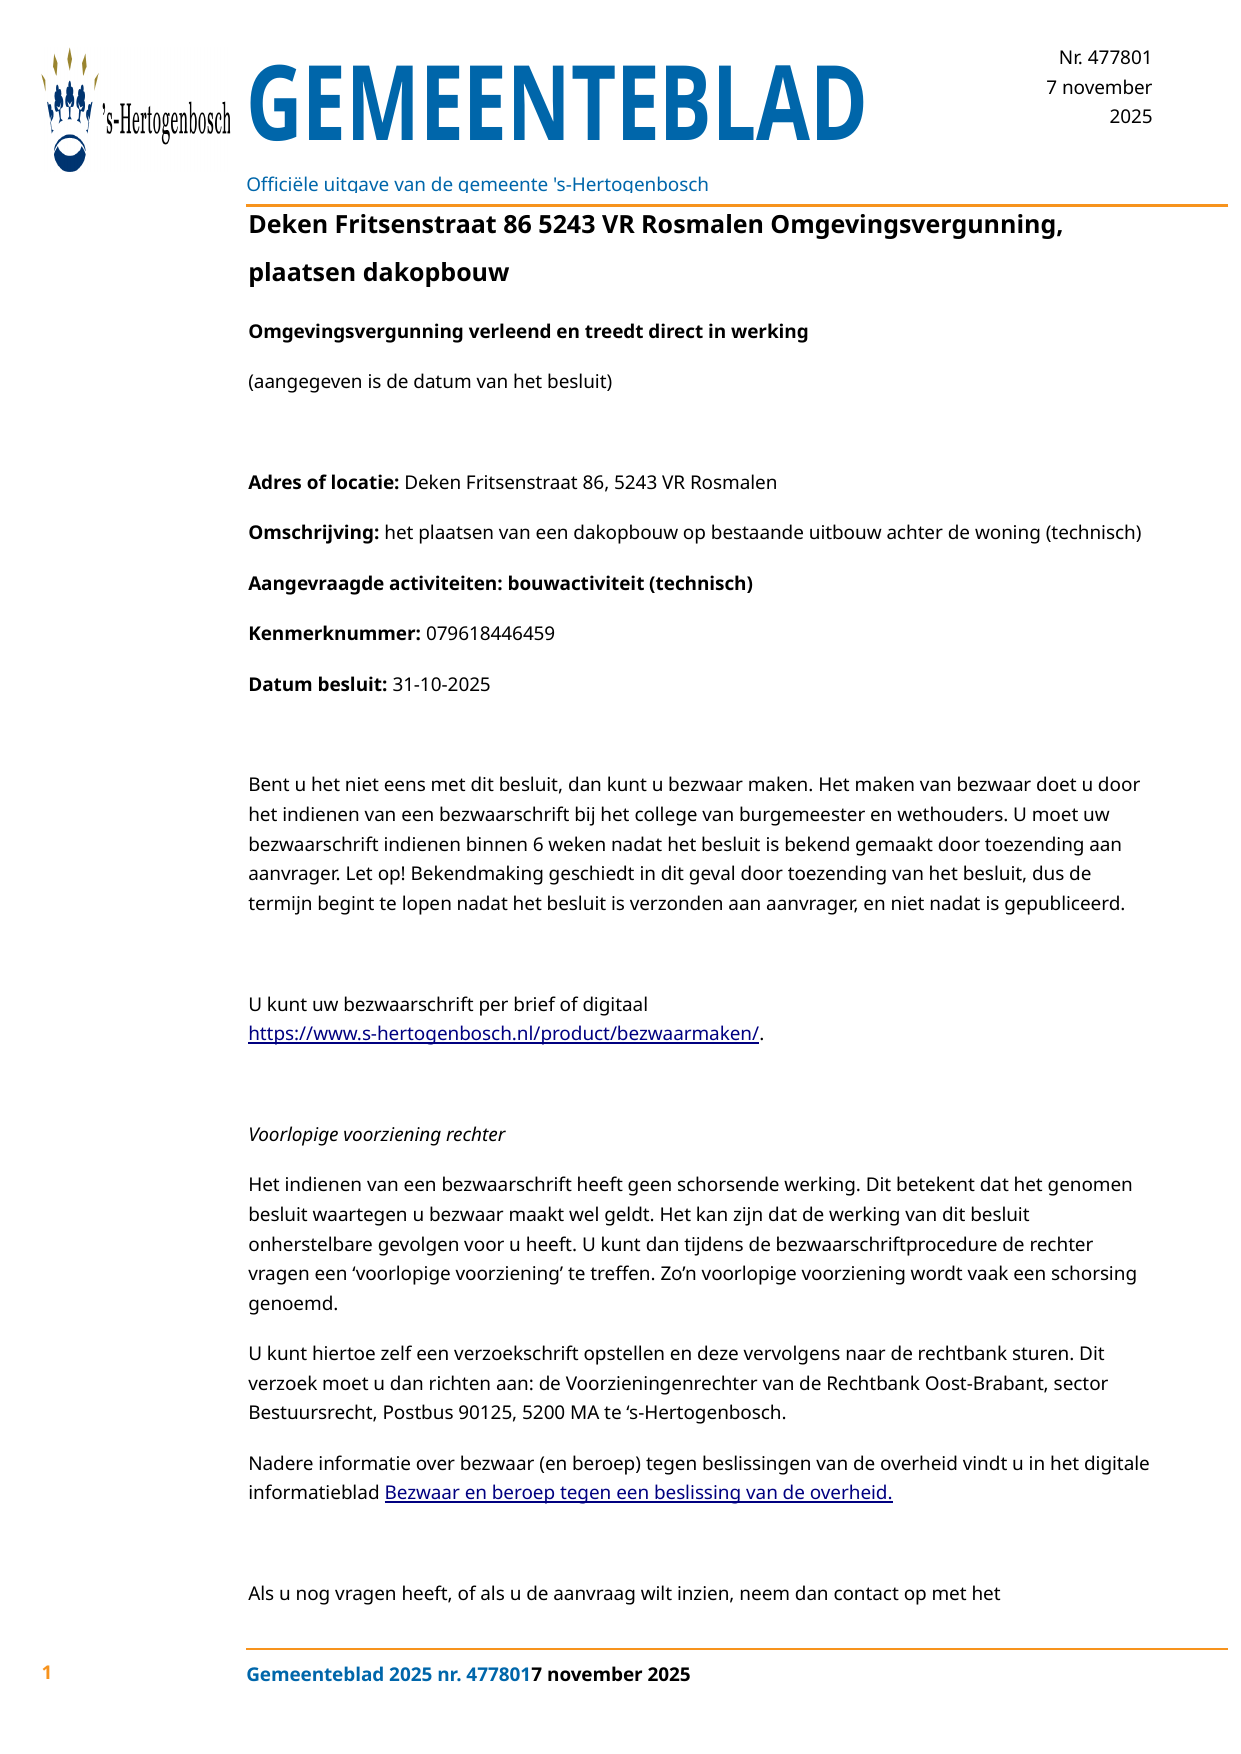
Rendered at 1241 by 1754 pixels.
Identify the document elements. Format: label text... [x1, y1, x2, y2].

text Aangevraagde activiteiten: bouwactiviteit (technisch) [248, 570, 1152, 596]
text Kenmerknummer: 079618446459 [248, 620, 1152, 646]
text Omgevingsvergunning verleend en treedt direct in werking [248, 318, 1152, 344]
text Deken Fritsenstraat 86 5243 VR Rosmalen Omgevingsvergunning, plaatsen dakopbouw [248, 207, 1152, 288]
text Omschrijving: het plaatsen van een dakopbouw op bestaande uitbouw achter de woning (technisch) [248, 519, 1152, 545]
text Bent u het niet eens met dit besluit, dan kunt u bezwaar maken. Het maken van bezwaar doet u door het indienen van een bezwaarschrift bij het college van burgemeester en wethouders. U moet uw bezwaarschrift indienen binnen 6 weken nadat het besluit is bekend gemaakt door toezending aan aanvrager. Let op! Bekendmaking geschiedt in dit geval door toezending van het besluit, dus de termijn begint te lopen nadat het besluit is verzonden aan aanvrager, en niet nadat is gepubliceerd. [248, 772, 1152, 916]
text Als u nog vragen heeft, of als u de aanvraag wilt inzien, neem dan contact op met het [248, 1580, 1152, 1606]
text Nadere informatie over bezwaar (en beroep) tegen beslissingen van de overheid vindt u in het digitale informatieblad Bezwaar en beroep tegen een beslissing van de overheid. [248, 1450, 1152, 1505]
picture [41, 47, 231, 172]
text (aangegeven is de datum van het besluit) [248, 368, 1152, 394]
text Adres of locatie: Deken Fritsenstraat 86, 5243 VR Rosmalen [248, 469, 1152, 495]
text Datum besluit: 31-10-2025 [248, 671, 1152, 697]
text Voorlopige voorziening rechter [248, 1121, 1152, 1147]
text U kunt uw bezwaarschrift per brief of digitaal https://www.s-hertogenbosch.nl/product/bezwaarmaken/. [248, 991, 1152, 1046]
text Het indienen van een bezwaarschrift heeft geen schorsende werking. Dit betekent dat het genomen besluit waartegen u bezwaar maakt wel geldt. Het kan zijn dat de werking van dit besluit onherstelbare gevolgen voor u heeft. U kunt dan tijdens de bezwaarschriftprocedure de rechter vragen een ‘voorlopige voorziening’ te treffen. Zo’n voorlopige voorziening wordt vaak een schorsing genoemd. [248, 1172, 1152, 1316]
text U kunt hiertoe zelf een verzoekschrift opstellen en deze vervolgens naar de rechtbank sturen. Dit verzoek moet u dan richten aan: de Voorzieningenrechter van de Rechtbank Oost-Brabant, sector Bestuursrecht, Postbus 90125, 5200 MA te ‘s-Hertogenbosch. [248, 1340, 1152, 1425]
